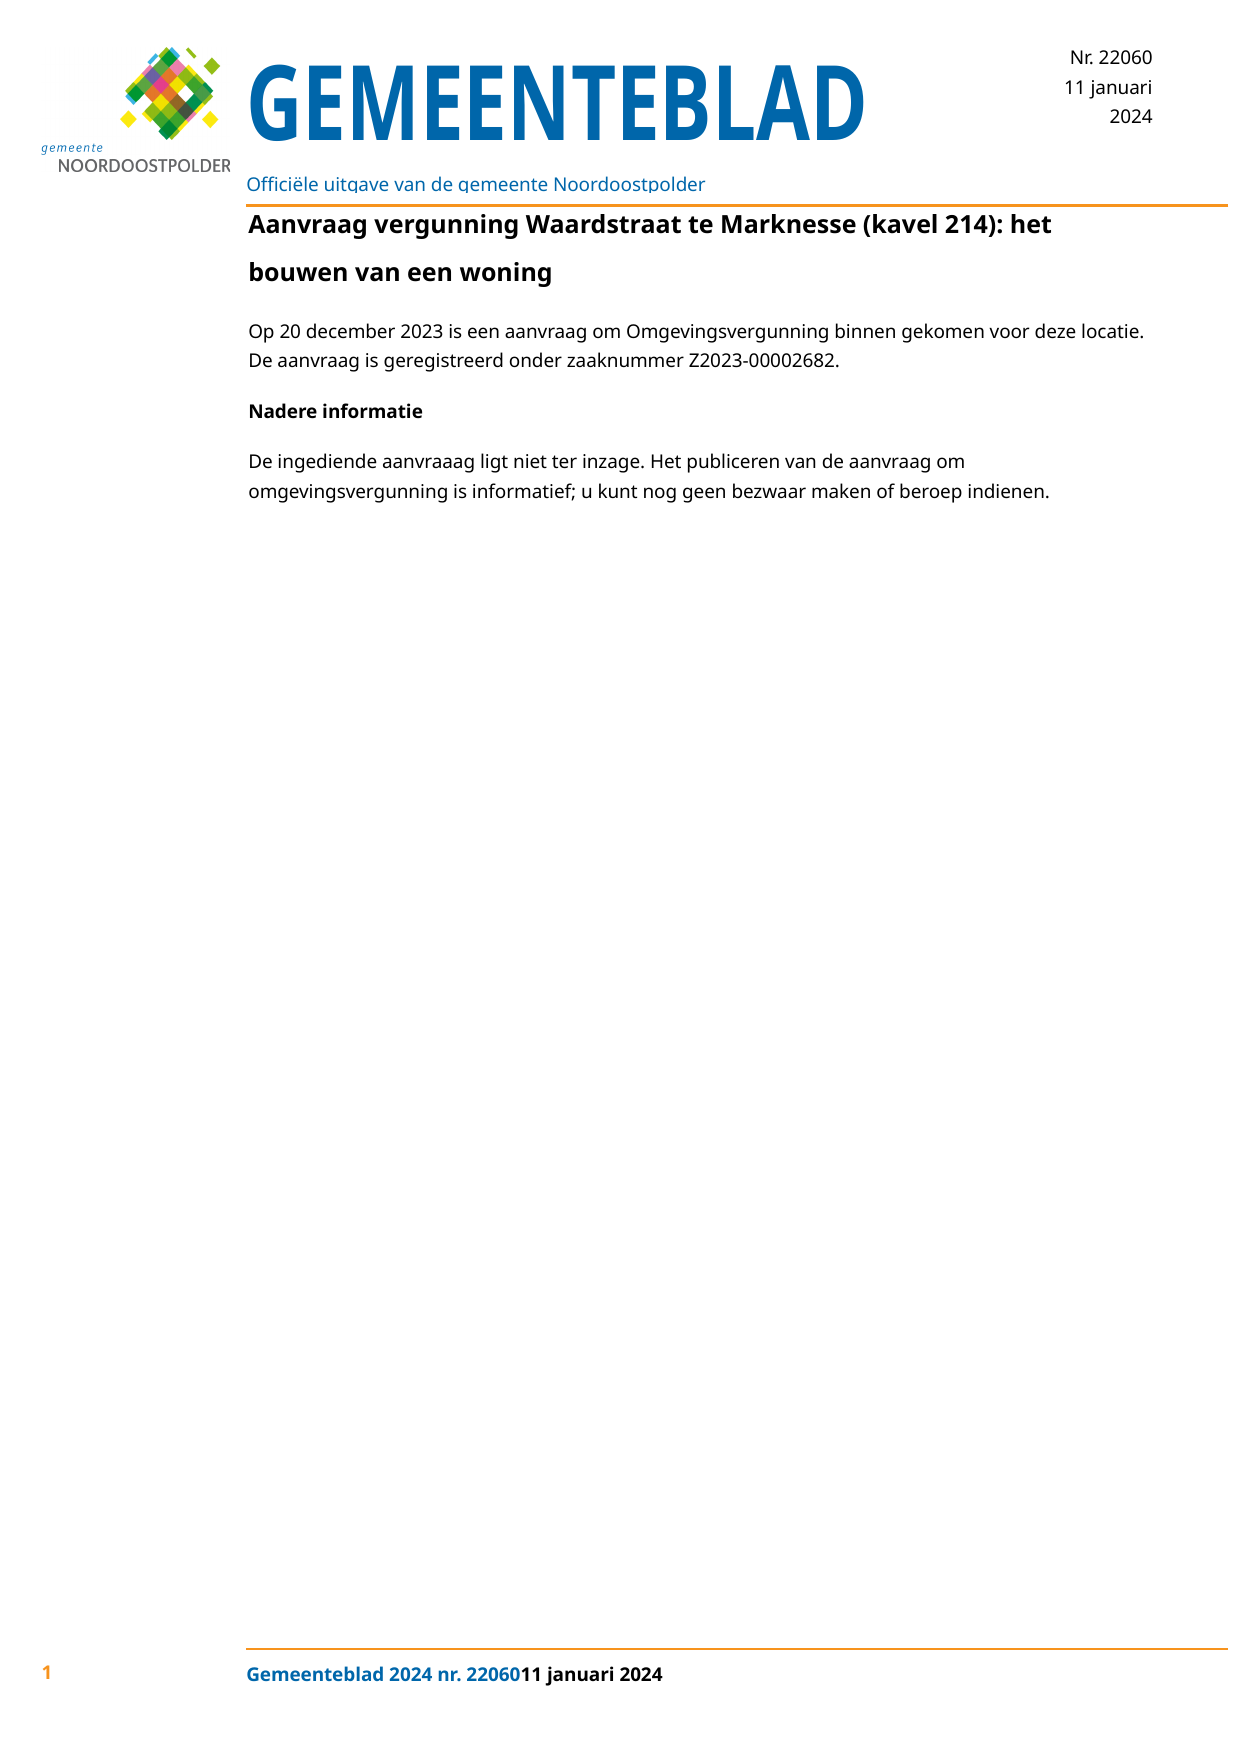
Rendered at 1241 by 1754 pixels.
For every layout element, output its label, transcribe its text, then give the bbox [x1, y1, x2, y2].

text Nadere informatie [248, 398, 1152, 424]
text Aanvraag vergunning Waardstraat te Marknesse (kavel 214): het bouwen van een woning [248, 207, 1152, 288]
text Op 20 december 2023 is een aanvraag om Omgevingsvergunning binnen gekomen voor deze locatie. De aanvraag is geregistreerd onder zaaknummer Z2023-00002682. [248, 318, 1152, 373]
text De ingediende aanvraaag ligt niet ter inzage. Het publiceren van de aanvraag om omgevingsvergunning is informatief; u kunt nog geen bezwaar maken of beroep indienen. [248, 448, 1152, 504]
picture [41, 47, 231, 172]
